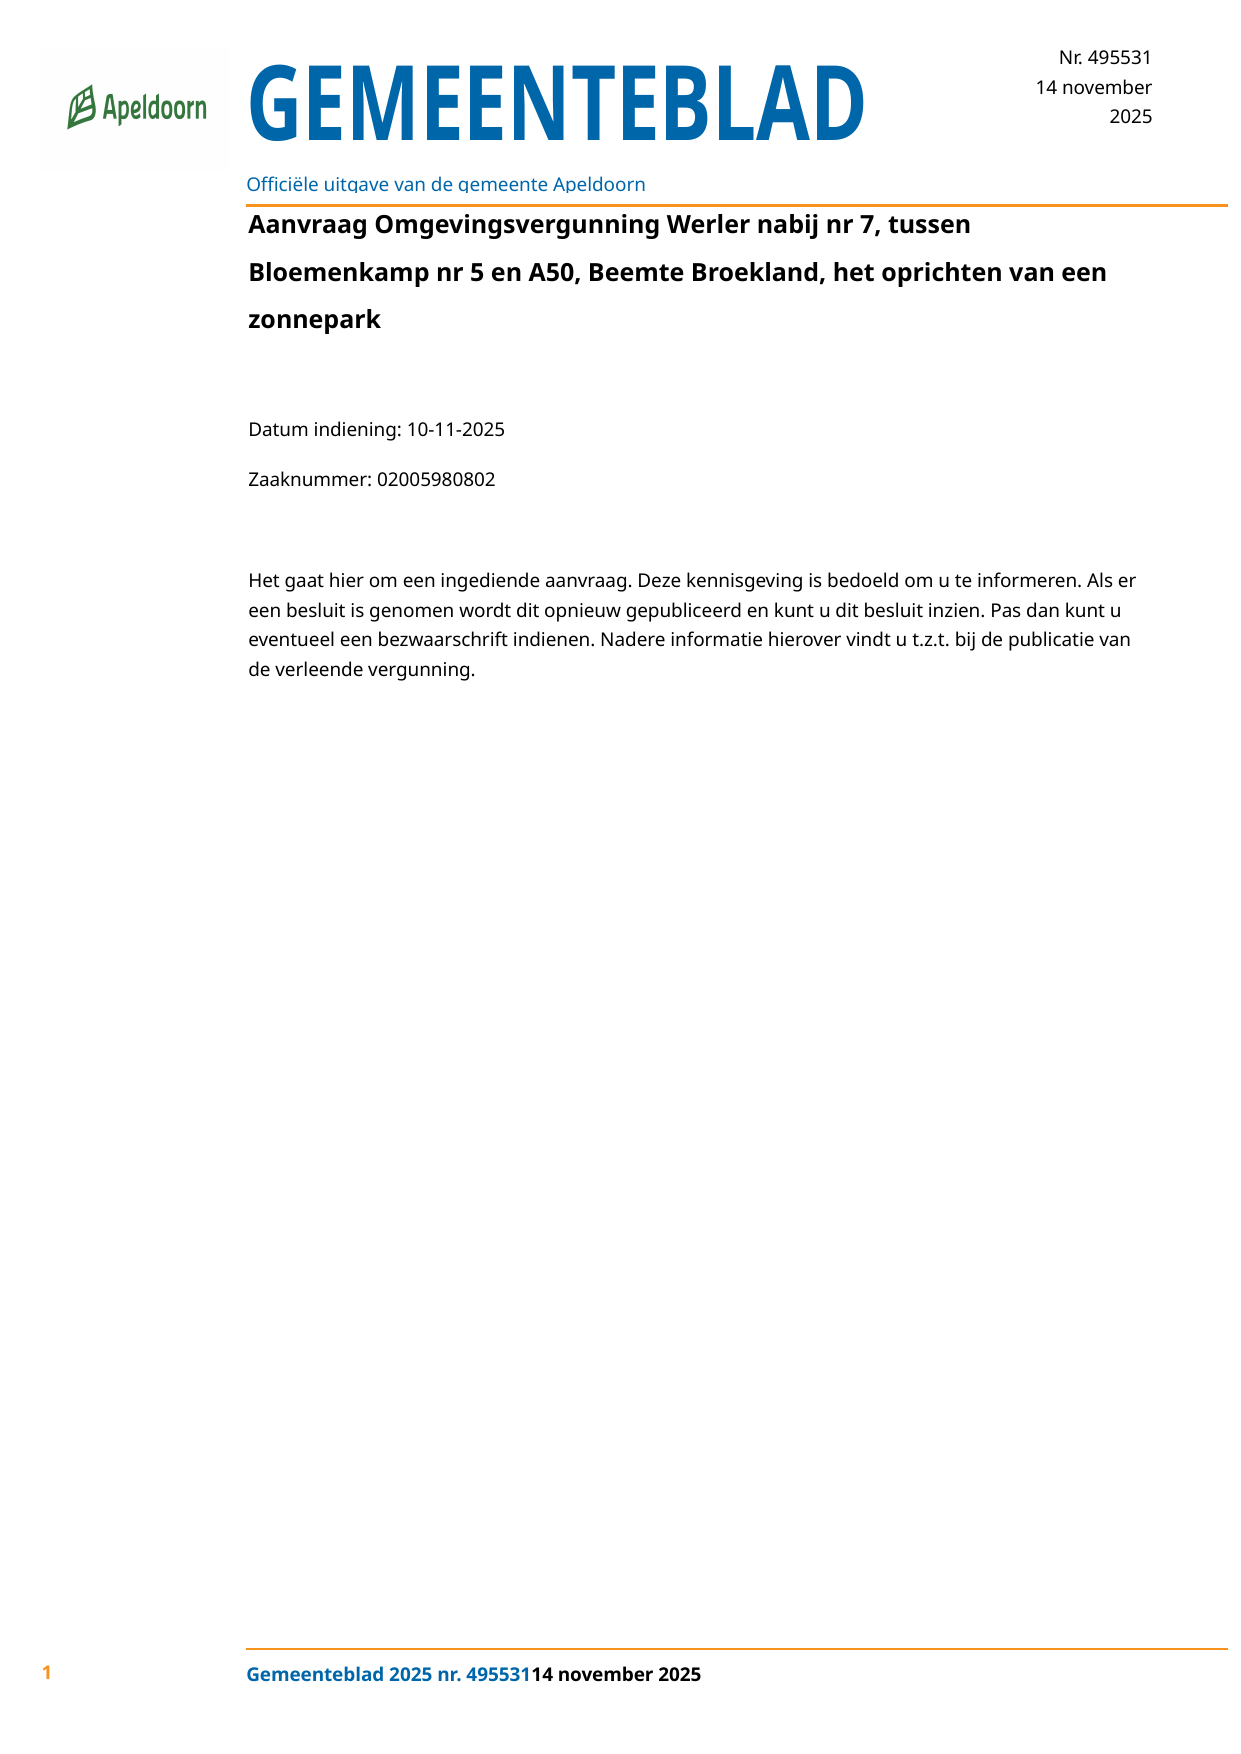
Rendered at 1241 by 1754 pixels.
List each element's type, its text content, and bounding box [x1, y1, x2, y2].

text Datum indiening: 10-11-2025 [248, 416, 1152, 442]
text Het gaat hier om een ingediende aanvraag. Deze kennisgeving is bedoeld om u te informeren. Als er een besluit is genomen wordt dit opnieuw gepubliceerd en kunt u dit besluit inzien. Pas dan kunt u eventueel een bezwaarschrift indienen. Nadere informatie hierover vindt u t.z.t. bij de publicatie van de verleende vergunning. [248, 567, 1152, 682]
text Zaaknummer: 02005980802 [248, 466, 1152, 492]
picture [41, 47, 231, 172]
text Aanvraag Omgevingsvergunning Werler nabij nr 7, tussen Bloemenkamp nr 5 en A50, Beemte Broekland, het oprichten van een zonnepark [248, 207, 1152, 336]
